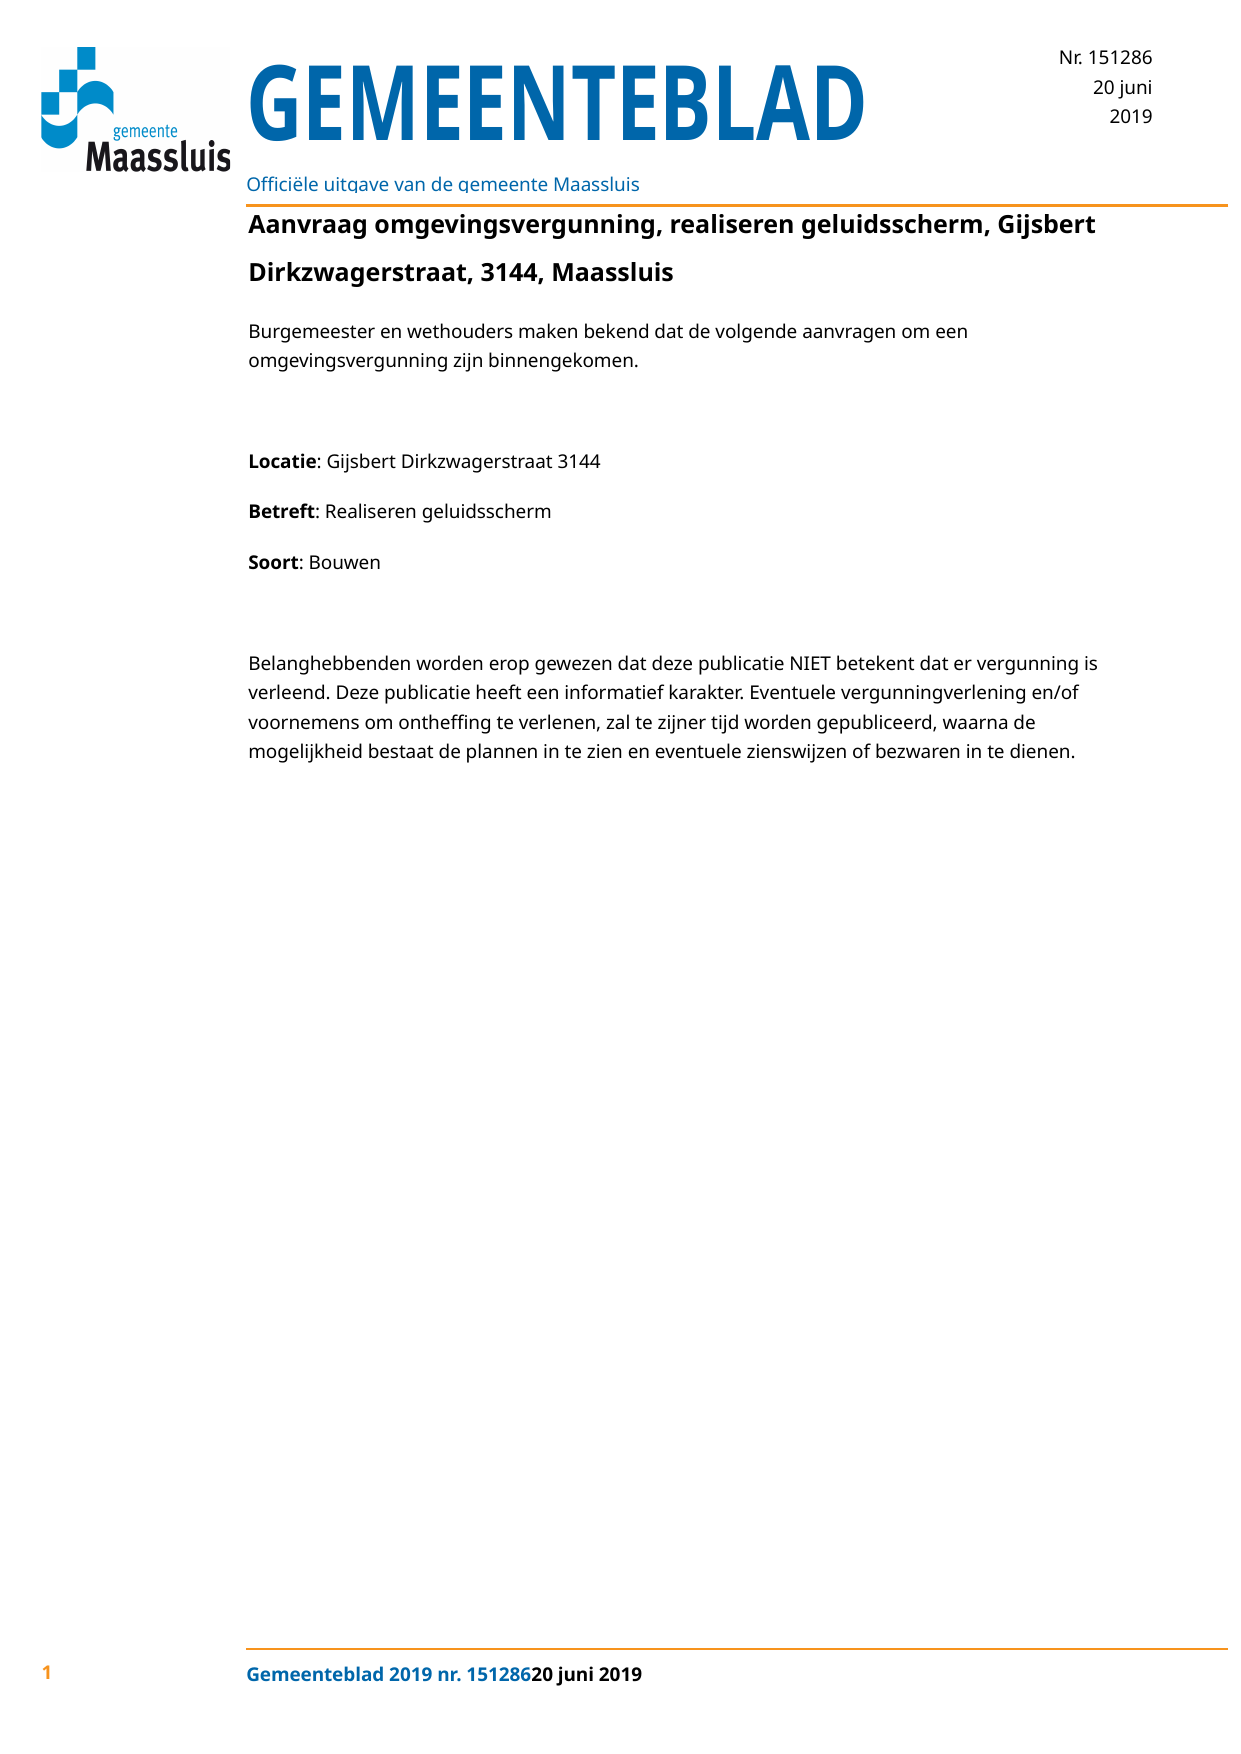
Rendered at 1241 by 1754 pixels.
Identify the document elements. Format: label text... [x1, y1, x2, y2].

text Locatie: Gijsbert Dirkzwagerstraat 3144 [248, 448, 1152, 474]
text Aanvraag omgevingsvergunning, realiseren geluidsscherm, Gijsbert Dirkzwagerstraat, 3144, Maassluis [248, 207, 1152, 288]
text Betreft: Realiseren geluidsscherm [248, 499, 1152, 524]
picture [41, 47, 231, 172]
picture [41, 47, 77, 92]
text Burgemeester en wethouders maken bekend dat de volgende aanvragen om een omgevingsvergunning zijn binnengekomen. [248, 318, 1152, 373]
text Soort: Bouwen [248, 549, 1152, 575]
text Belanghebbenden worden erop gewezen dat deze publicatie NIET betekent dat er vergunning is verleend. Deze publicatie heeft een informatief karakter. Eventuele vergunningverlening en/of voornemens om ontheffing te verlenen, zal te zijner tijd worden gepubliceerd, waarna de mogelijkheid bestaat de plannen in te zien en eventuele zienswijzen of bezwaren in te dienen. [248, 650, 1152, 764]
